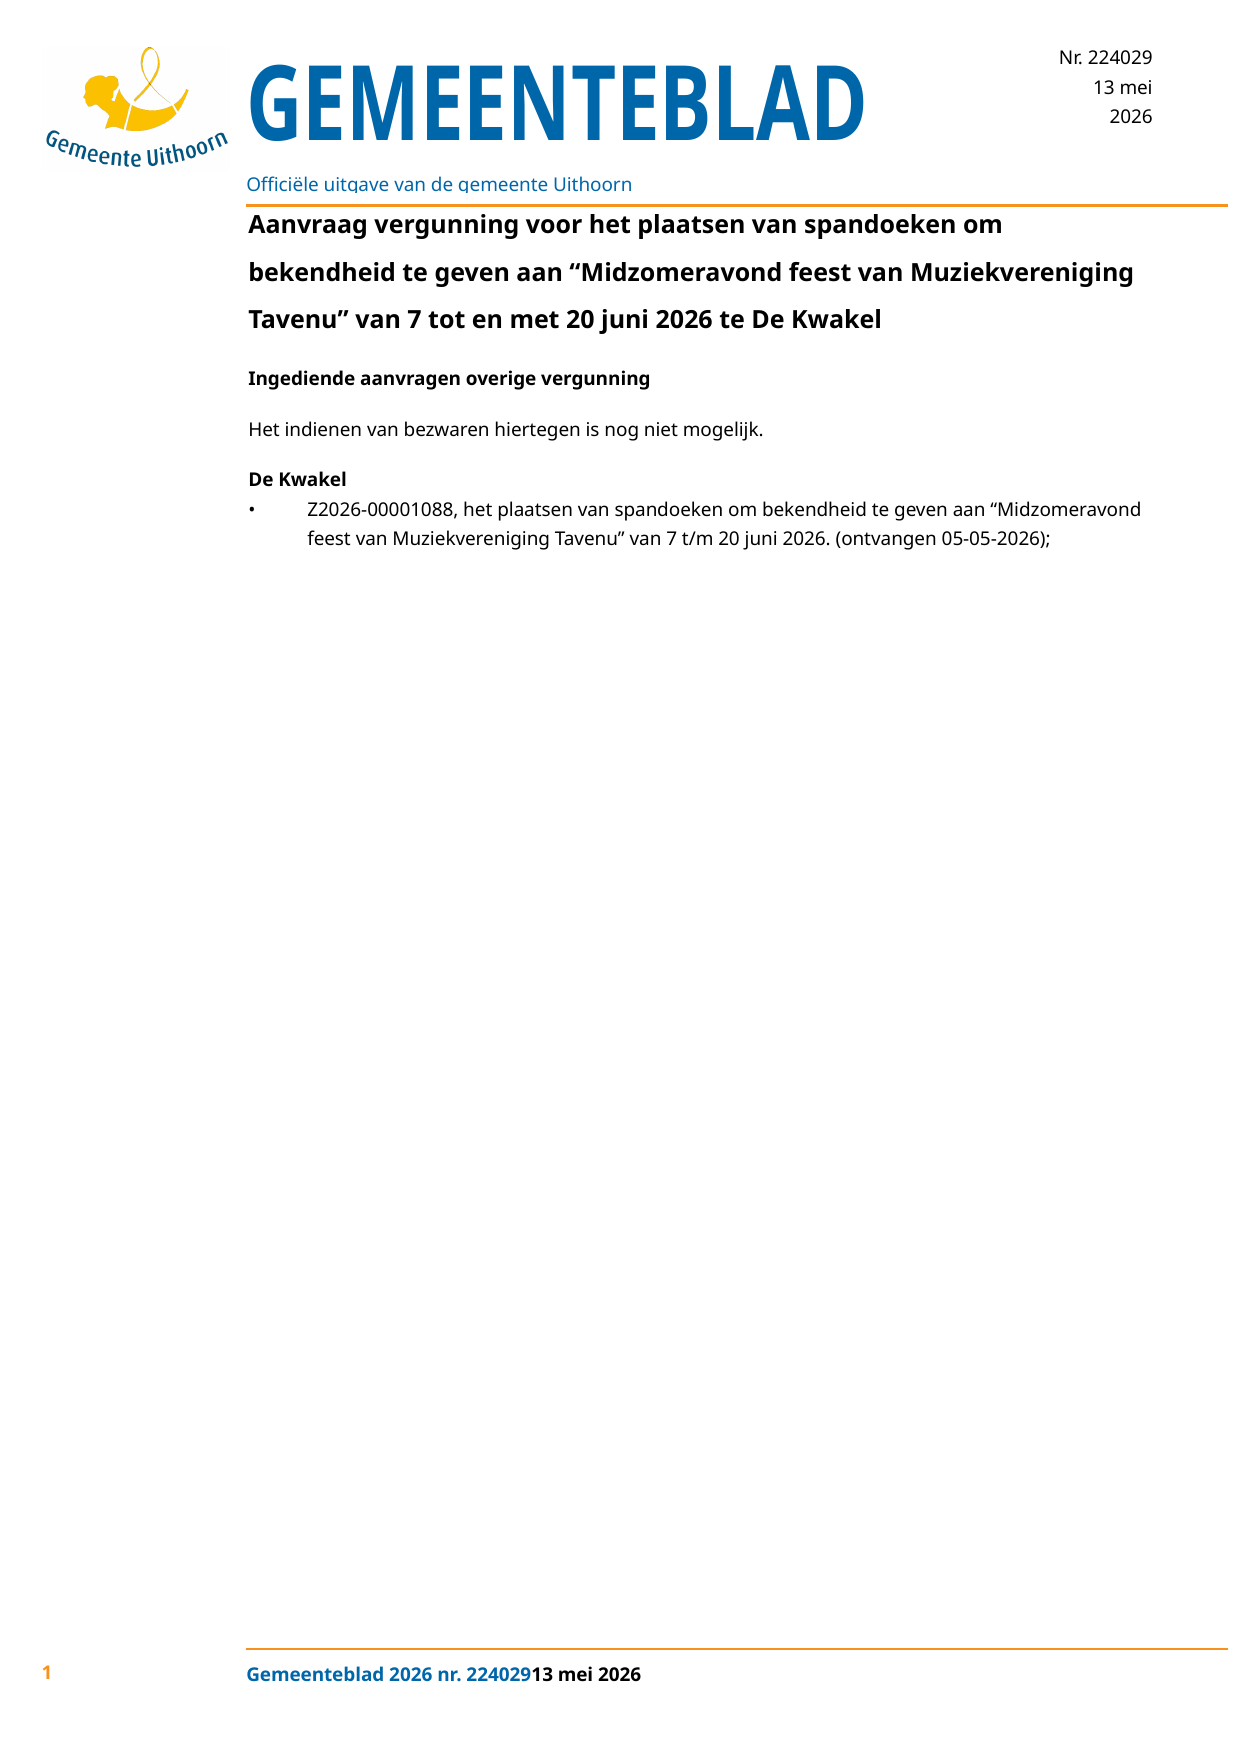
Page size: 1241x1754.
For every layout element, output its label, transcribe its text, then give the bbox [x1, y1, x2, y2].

text Het indienen van bezwaren hiertegen is nog niet mogelijk. [248, 416, 1152, 442]
text Ingediende aanvragen overige vergunning [248, 366, 1152, 391]
list Z2026-00001088, het plaatsen van spandoeken om bekendheid te geven aan “Midzomeravond feest van Muziekvereniging Tavenu” van 7 t/m 20 juni 2026. (ontvangen 05-05-2026); [248, 496, 1152, 551]
text Aanvraag vergunning voor het plaatsen van spandoeken om bekendheid te geven aan “Midzomeravond feest van Muziekvereniging Tavenu” van 7 tot en met 20 juni 2026 te De Kwakel [248, 207, 1152, 336]
picture [41, 47, 231, 172]
text De Kwakel [248, 466, 1152, 492]
